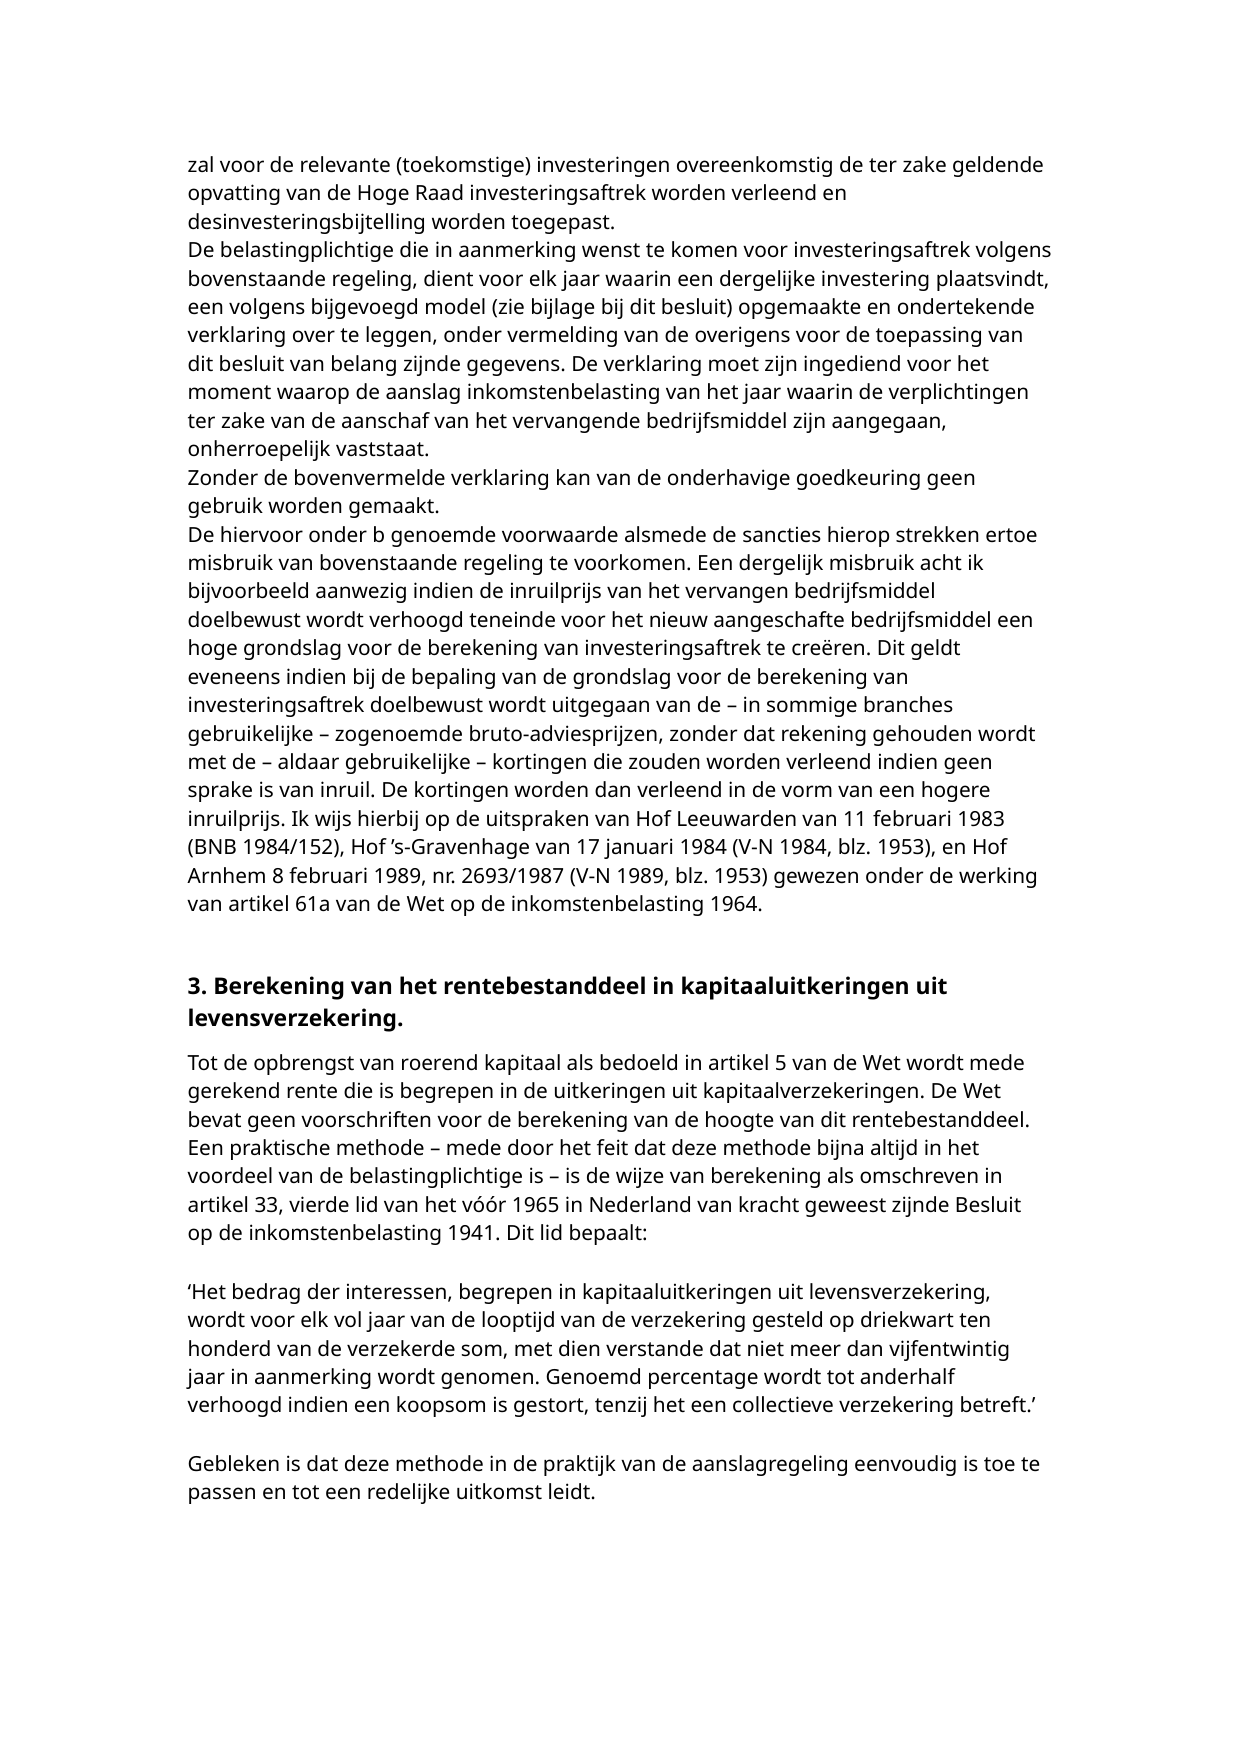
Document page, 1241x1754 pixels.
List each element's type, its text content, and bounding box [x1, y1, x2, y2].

text Gebleken is dat deze methode in de praktijk van de aanslagregeling eenvoudig is toe te passen en tot een redelijke uitkomst leidt. [187, 1449, 1053, 1506]
text De hiervoor onder b genoemde voorwaarde alsmede de sancties hierop strekken ertoe misbruik van bovenstaande regeling te voorkomen. Een dergelijk misbruik acht ik bijvoorbeeld aanwezig indien de inruilprijs van het vervangen bedrijfsmiddel doelbewust wordt verhoogd teneinde voor het nieuw aangeschafte bedrijfsmiddel een hoge grondslag voor de berekening van investeringsaftrek te creëren. Dit geldt eveneens indien bij de bepaling van de grondslag voor de berekening van investeringsaftrek doelbewust wordt uitgegaan van de – in sommige branches gebruikelijke – zogenoemde bruto-adviesprijzen, zonder dat rekening gehouden wordt met de – aldaar gebruikelijke – kortingen die zouden worden verleend indien geen sprake is van inruil. De kortingen worden dan verleend in de vorm van een hogere inruilprijs. Ik wijs hierbij op de uitspraken van Hof Leeuwarden van 11 februari 1983 (BNB 1984/152), Hof ’s-Gravenhage van 17 januari 1984 (V-N 1984, blz. 1953), en Hof Arnhem 8 februari 1989, nr. 2693/1987 (V-N 1989, blz. 1953) gewezen onder de werking van artikel 61a van de Wet op de inkomstenbelasting 1964. [187, 520, 1053, 918]
text zal voor de relevante (toekomstige) investeringen overeenkomstig de ter zake geldende opvatting van de Hoge Raad investeringsaftrek worden verleend en desinvesteringsbijtelling worden toegepast. [187, 150, 1053, 235]
subtitle 3. Berekening van het rentebestanddeel in kapitaaluitkeringen uit levensverzekering. [187, 970, 1053, 1033]
text De belastingplichtige die in aanmerking wenst te komen voor investeringsaftrek volgens bovenstaande regeling, dient voor elk jaar waarin een dergelijke investering plaatsvindt, een volgens bijgevoegd model (zie bijlage bij dit besluit) opgemaakte en ondertekende verklaring over te leggen, onder vermelding van de overigens voor de toepassing van dit besluit van belang zijnde gegevens. De verklaring moet zijn ingediend voor het moment waarop de aanslag inkomstenbelasting van het jaar waarin de verplichtingen ter zake van de aanschaf van het vervangende bedrijfsmiddel zijn aangegaan, onherroepelijk vaststaat. [187, 235, 1053, 463]
text Tot de opbrengst van roerend kapitaal als bedoeld in artikel 5 van de Wet wordt mede gerekend rente die is begrepen in de uitkeringen uit kapitaalverzekeringen. De Wet bevat geen voorschriften voor de berekening van de hoogte van dit rentebestanddeel. Een praktische methode – mede door het feit dat deze methode bijna altijd in het voordeel van de belastingplichtige is – is de wijze van berekening als omschreven in artikel 33, vierde lid van het vóór 1965 in Nederland van kracht geweest zijnde Besluit op de inkomstenbelasting 1941. Dit lid bepaalt: [187, 1048, 1053, 1247]
text ‘Het bedrag der interessen, begrepen in kapitaaluitkeringen uit levensverzekering, wordt voor elk vol jaar van de looptijd van de verzekering gesteld op driekwart ten honderd van de verzekerde som, met dien verstande dat niet meer dan vijfentwintig jaar in aanmerking wordt genomen. Genoemd percentage wordt tot anderhalf verhoogd indien een koopsom is gestort, tenzij het een collectieve verzekering betreft.’ [187, 1277, 1053, 1419]
text Zonder de bovenvermelde verklaring kan van de onderhavige goedkeuring geen gebruik worden gemaakt. [187, 463, 1053, 520]
